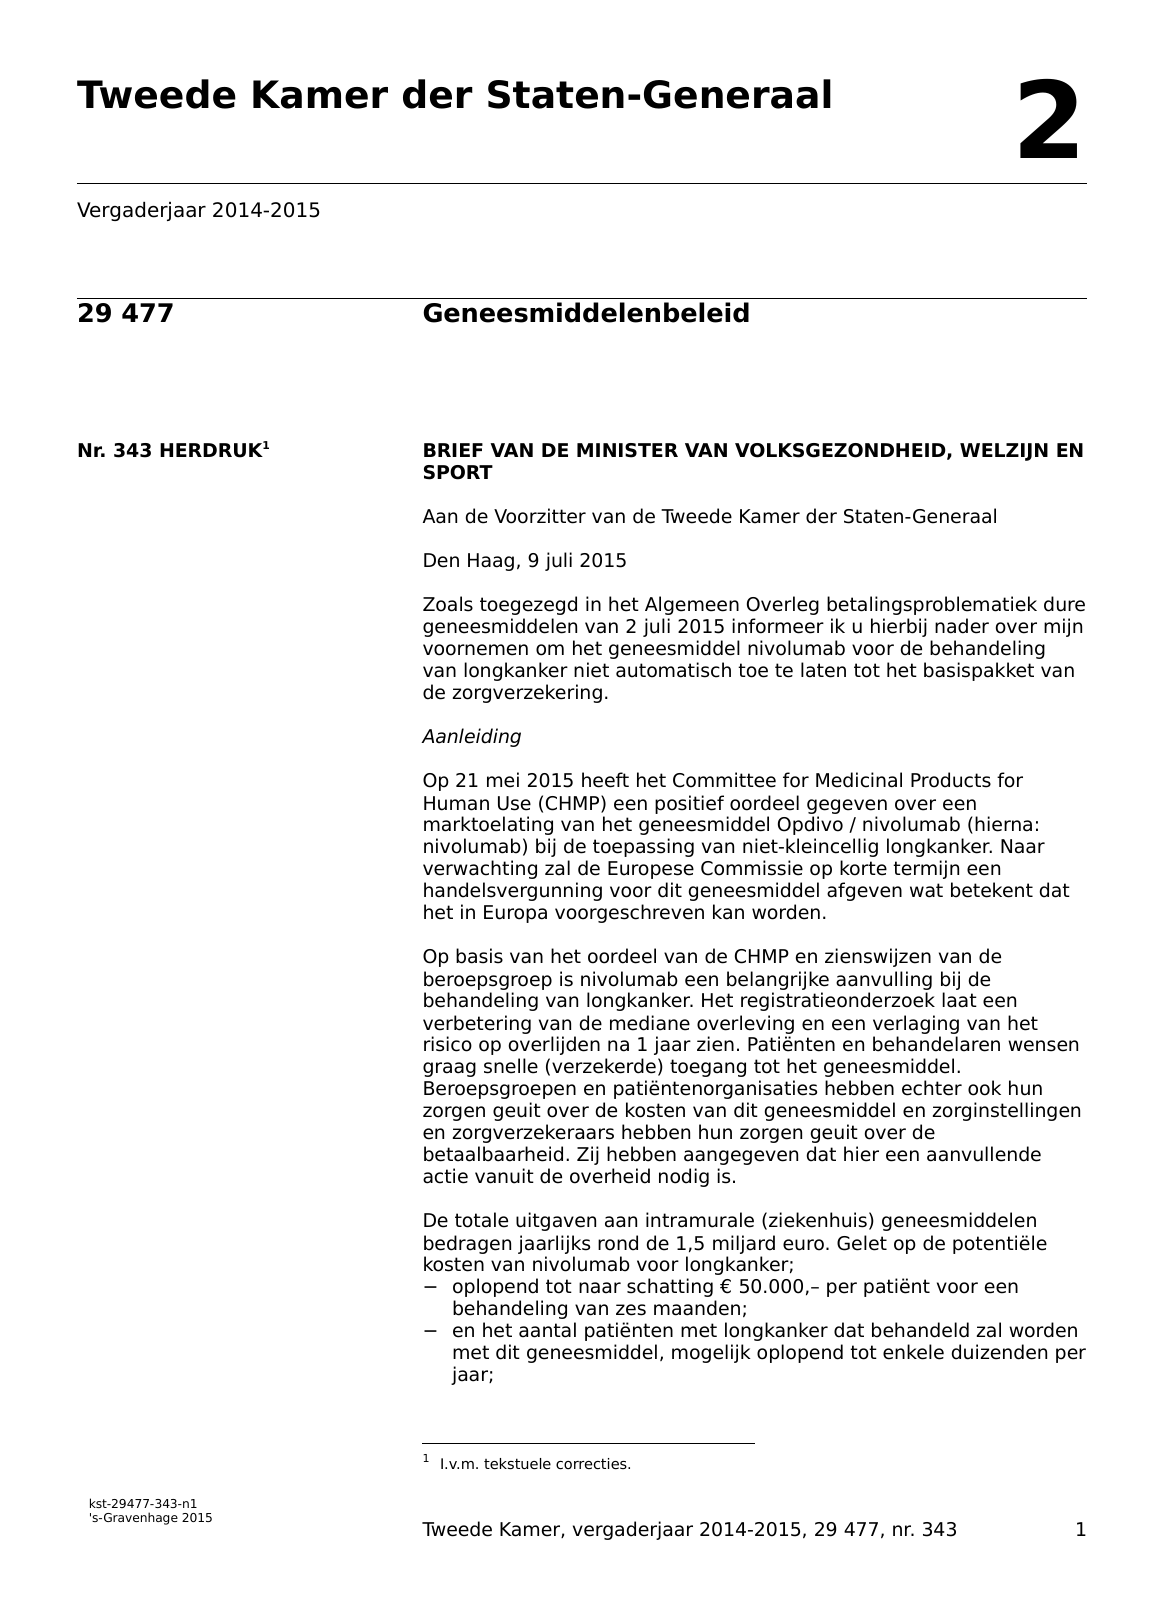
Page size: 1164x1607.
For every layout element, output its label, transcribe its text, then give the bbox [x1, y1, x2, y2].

text 's-Gravenhage 2015 [88, 1511, 323, 1525]
text Zoals toegezegd in het Algemeen Overleg betalingsproblematiek dure geneesmiddelen van 2 juli 2015 informeer ik u hierbij nader over mijn voornemen om het geneesmiddel nivolumab voor de behandeling van longkanker niet automatisch toe te laten tot het basispakket van de zorgverzekering. [422, 594, 1087, 704]
table_header Tweede Kamer der Staten-Generaal [77, 59, 886, 183]
text − oplopend tot naar schatting € 50.000,– per patiënt voor een behandeling van zes maanden; [422, 1276, 1087, 1320]
text Den Haag, 9 juli 2015 [422, 550, 1087, 572]
subtitle Aanleiding [422, 726, 1087, 748]
text De totale uitgaven aan intramurale (ziekenhuis) geneesmiddelen bedragen jaarlijks rond de 1,5 miljard euro. Gelet op de potentiële kosten van nivolumab voor longkanker; [422, 1210, 1087, 1276]
text − en het aantal patiënten met longkanker dat behandeld zal worden met dit geneesmiddel, mogelijk oplopend tot enkele duizenden per jaar; [422, 1320, 1087, 1386]
text I.v.m. tekstuele correcties. [422, 1452, 1087, 1474]
text kst-29477-343-n1 [88, 1497, 323, 1511]
subtitle Nr. 343 HERDRUK BRIEF VAN DE MINISTER VAN VOLKSGEZONDHEID, WELZIJN EN SPORT [77, 440, 1087, 484]
text Aan de Voorzitter van de Tweede Kamer der Staten-Generaal [422, 506, 1087, 528]
text Op 21 mei 2015 heeft het Committee for Medicinal Products for Human Use (CHMP) een positief oordeel gegeven over een marktoelating van het geneesmiddel Opdivo / nivolumab (hierna: nivolumab) bij de toepassing van niet-kleincellig longkanker. Naar verwachting zal de Europese Commissie op korte termijn een handelsvergunning voor dit geneesmiddel afgeven wat betekent dat het in Europa voorgeschreven kan worden. [422, 770, 1087, 924]
subtitle 29 477 Geneesmiddelenbeleid [77, 299, 1087, 329]
table_header 2 [886, 59, 1087, 183]
text Op basis van het oordeel van de CHMP en zienswijzen van de beroepsgroep is nivolumab een belangrijke aanvulling bij de behandeling van longkanker. Het registratieonderzoek laat een verbetering van de mediane overleving en een verlaging van het risico op overlijden na 1 jaar zien. Patiënten en behandelaren wensen graag snelle (verzekerde) toegang tot het geneesmiddel. Beroepsgroepen en patiëntenorganisaties hebben echter ook hun zorgen geuit over de kosten van dit geneesmiddel en zorginstellingen en zorgverzekeraars hebben hun zorgen geuit over de betaalbaarheid. Zij hebben aangegeven dat hier een aanvullende actie vanuit de overheid nodig is. [422, 946, 1087, 1188]
table_cell Vergaderjaar 2014-2015 [77, 184, 1087, 298]
